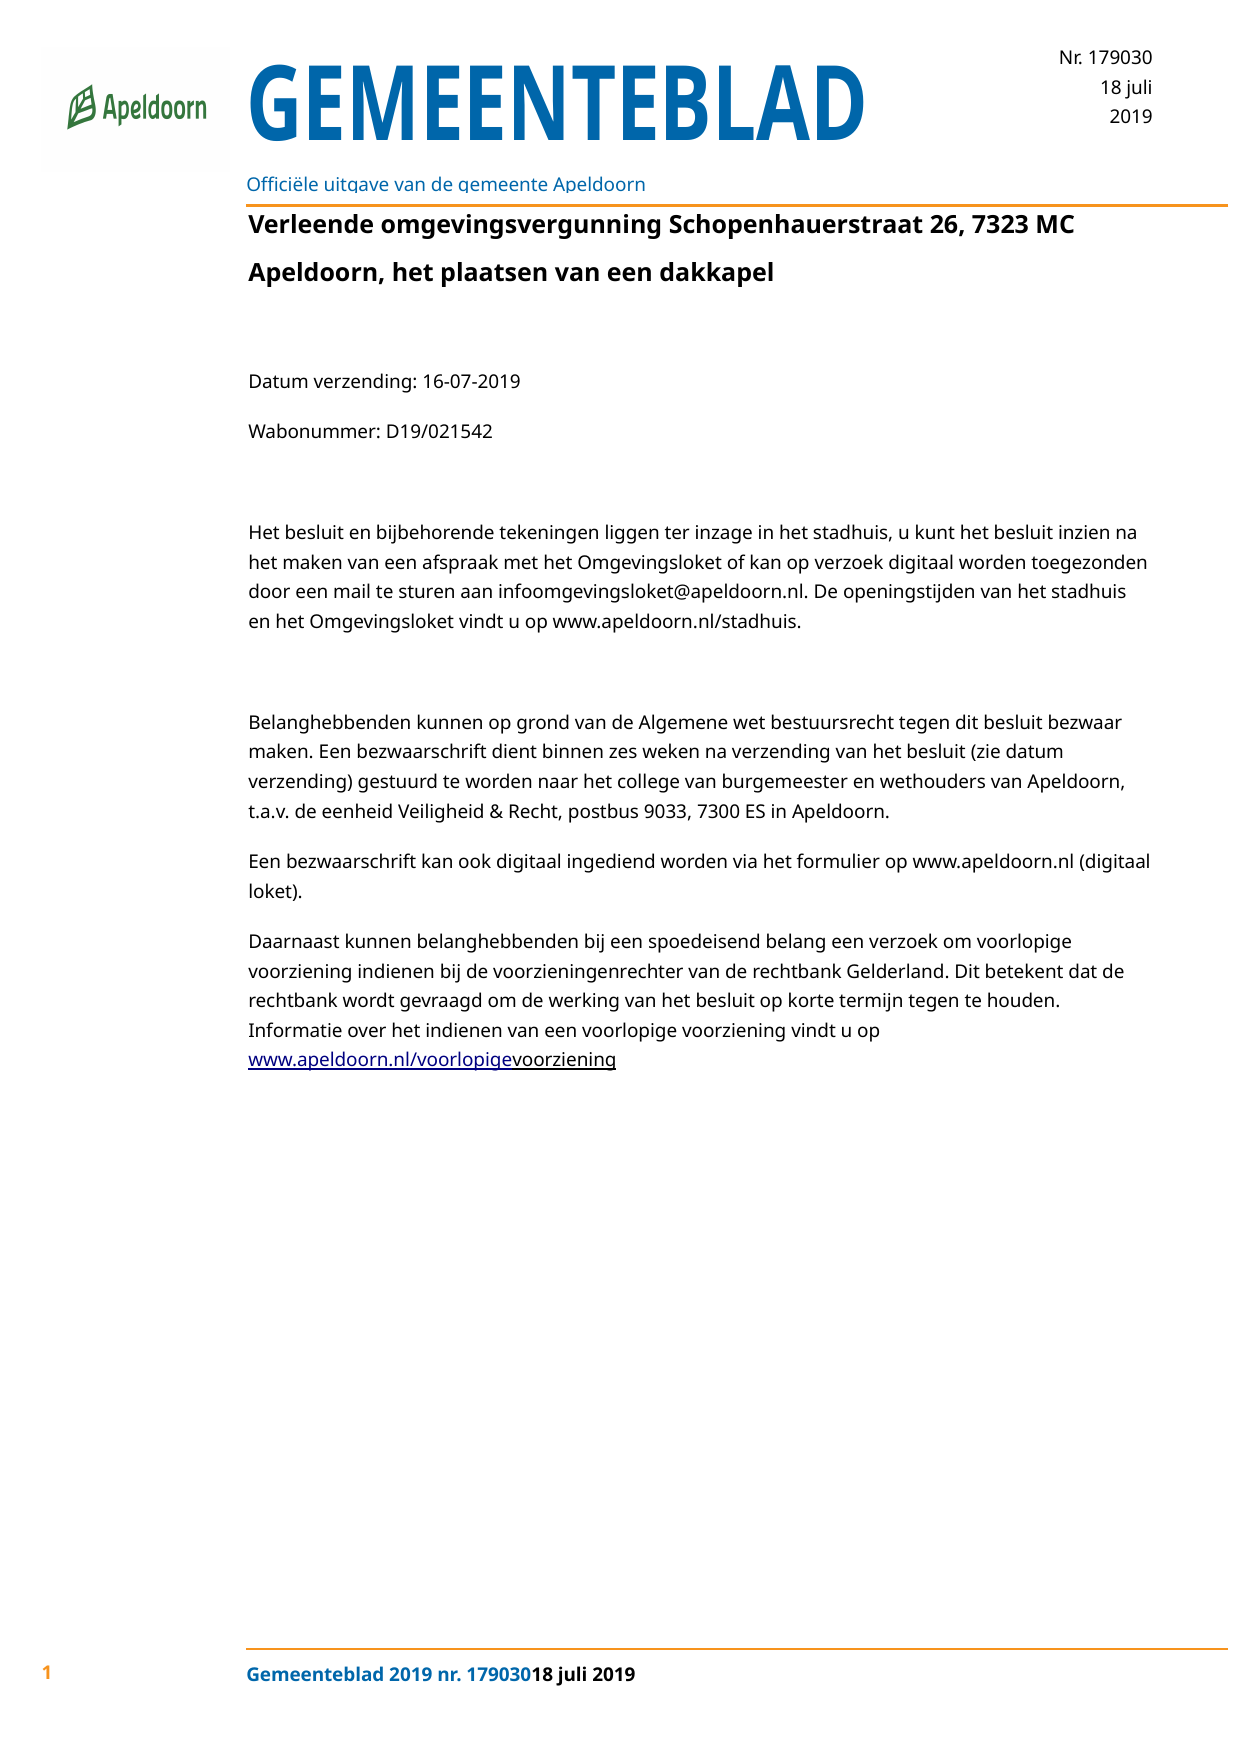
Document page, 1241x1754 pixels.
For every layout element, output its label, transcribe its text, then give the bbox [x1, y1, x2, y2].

text Wabonummer: D19/021542 [248, 419, 1152, 444]
text Verleende omgevingsvergunning Schopenhauerstraat 26, 7323 MC Apeldoorn, het plaatsen van een dakkapel [248, 207, 1152, 288]
text Belanghebbenden kunnen op grond van de Algemene wet bestuursrecht tegen dit besluit bezwaar maken. Een bezwaarschrift dient binnen zes weken na verzending van het besluit (zie datum verzending) gestuurd te worden naar het college van burgemeester en wethouders van Apeldoorn, t.a.v. de eenheid Veiligheid & Recht, postbus 9033, 7300 ES in Apeldoorn. [248, 709, 1152, 824]
text Datum verzending: 16-07-2019 [248, 368, 1152, 394]
picture [41, 47, 231, 172]
text Het besluit en bijbehorende tekeningen liggen ter inzage in het stadhuis, u kunt het besluit inzien na het maken van een afspraak met het Omgevingsloket of kan op verzoek digitaal worden toegezonden door een mail te sturen aan infoomgevingsloket@apeldoorn.nl. De openingstijden van het stadhuis en het Omgevingsloket vindt u op www.apeldoorn.nl/stadhuis. [248, 519, 1152, 634]
text Daarnaast kunnen belanghebbenden bij een spoedeisend belang een verzoek om voorlopige voorziening indienen bij de voorzieningenrechter van de rechtbank Gelderland. Dit betekent dat de rechtbank wordt gevraagd om de werking van het besluit op korte termijn tegen te houden. Informatie over het indienen van een voorlopige voorziening vindt u op www.apeldoorn.nl/voorlopigevoorziening [248, 928, 1152, 1072]
text Een bezwaarschrift kan ook digitaal ingediend worden via het formulier op www.apeldoorn.nl (digitaal loket). [248, 848, 1152, 904]
